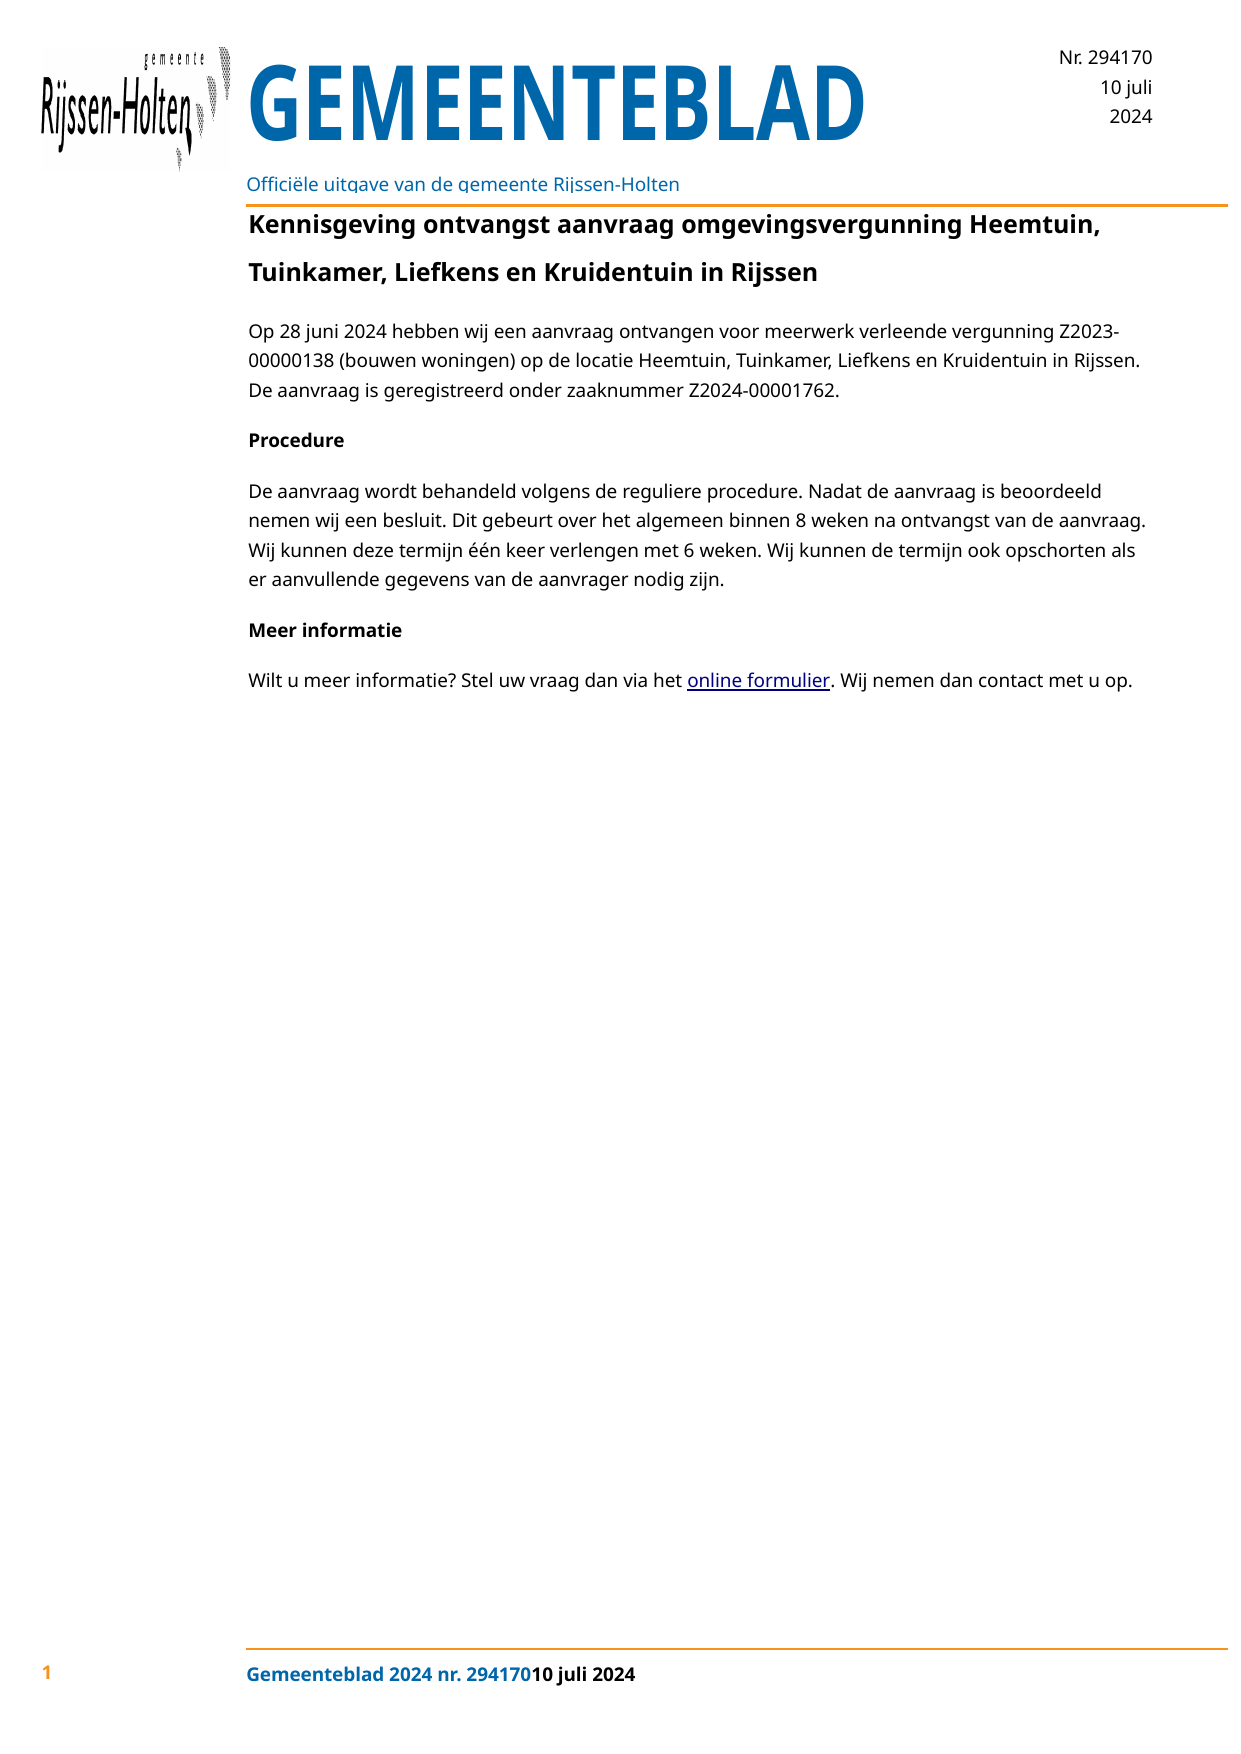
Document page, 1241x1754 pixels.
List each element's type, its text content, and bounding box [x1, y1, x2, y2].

picture [41, 47, 231, 172]
text Op 28 juni 2024 hebben wij een aanvraag ontvangen voor meerwerk verleende vergunning Z2023-00000138 (bouwen woningen) op de locatie Heemtuin, Tuinkamer, Liefkens en Kruidentuin in Rijssen. De aanvraag is geregistreerd onder zaaknummer Z2024-00001762. [248, 318, 1152, 403]
text Kennisgeving ontvangst aanvraag omgevingsvergunning Heemtuin, Tuinkamer, Liefkens en Kruidentuin in Rijssen [248, 207, 1152, 288]
text Wilt u meer informatie? Stel uw vraag dan via het online formulier. Wij nemen dan contact met u op. [248, 667, 1152, 693]
text Procedure [248, 427, 1152, 453]
text Meer informatie [248, 617, 1152, 643]
text De aanvraag wordt behandeld volgens de reguliere procedure. Nadat de aanvraag is beoordeeld nemen wij een besluit. Dit gebeurt over het algemeen binnen 8 weken na ontvangst van de aanvraag. Wij kunnen deze termijn één keer verlengen met 6 weken. Wij kunnen de termijn ook opschorten als er aanvullende gegevens van de aanvrager nodig zijn. [248, 478, 1152, 592]
